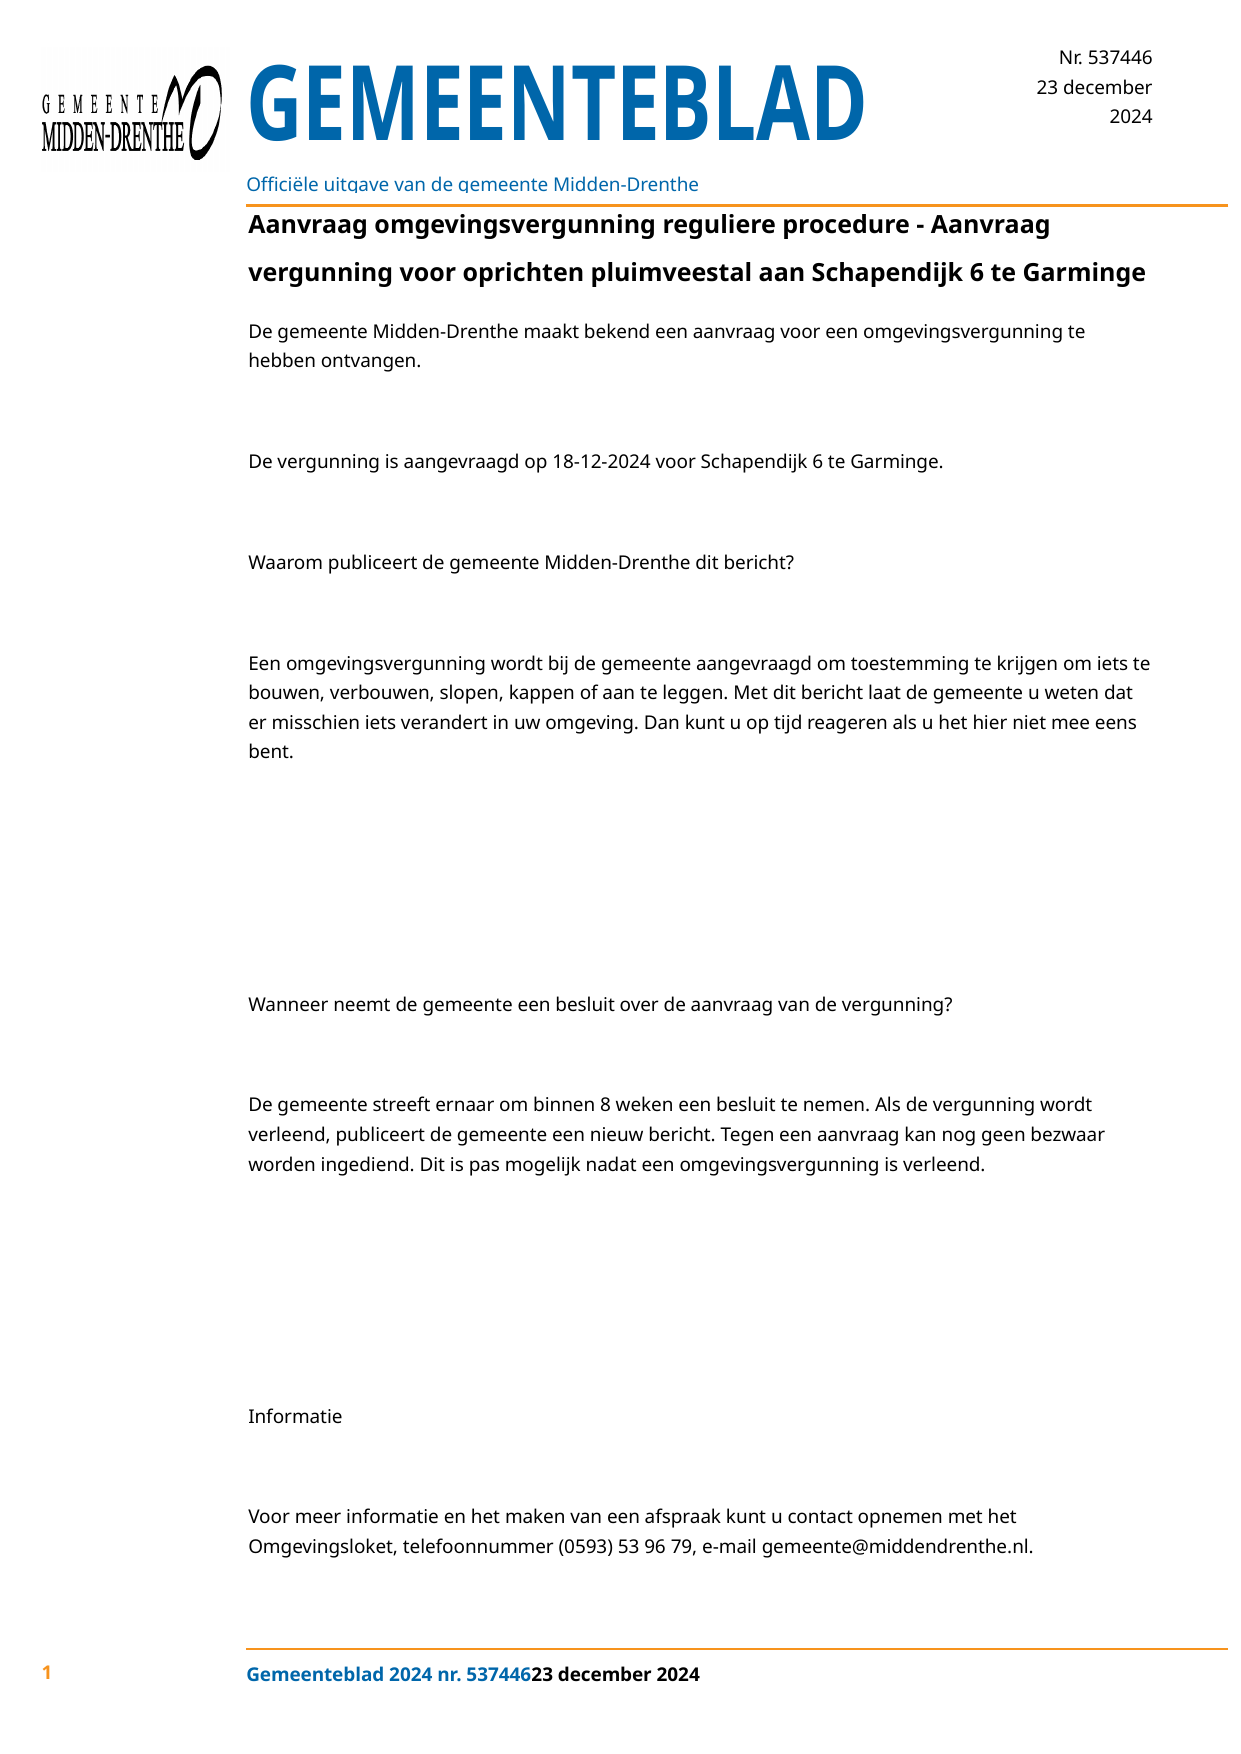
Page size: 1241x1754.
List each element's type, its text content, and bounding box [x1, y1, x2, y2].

picture [41, 47, 231, 172]
text De gemeente streeft ernaar om binnen 8 weken een besluit te nemen. Als de vergunning wordt verleend, publiceert de gemeente een nieuw bericht. Tegen een aanvraag kan nog geen bezwaar worden ingediend. Dit is pas mogelijk nadat een omgevingsvergunning is verleend. [248, 1092, 1152, 1177]
text De vergunning is aangevraagd op 18-12-2024 voor Schapendijk 6 te Garminge. [248, 448, 1152, 474]
text Een omgevingsvergunning wordt bij de gemeente aangevraagd om toestemming te krijgen om iets te bouwen, verbouwen, slopen, kappen of aan te leggen. Met dit bericht laat de gemeente u weten dat er misschien iets verandert in uw omgeving. Dan kunt u op tijd reageren als u het hier niet mee eens bent. [248, 650, 1152, 764]
text Aanvraag omgevingsvergunning reguliere procedure - Aanvraag vergunning voor oprichten pluimveestal aan Schapendijk 6 te Garminge [248, 207, 1152, 288]
text Wanneer neemt de gemeente een besluit over de aanvraag van de vergunning? [248, 991, 1152, 1017]
text Waarom publiceert de gemeente Midden-Drenthe dit bericht? [248, 549, 1152, 575]
text De gemeente Midden-Drenthe maakt bekend een aanvraag voor een omgevingsvergunning te hebben ontvangen. [248, 318, 1152, 373]
text Voor meer informatie en het maken van een afspraak kunt u contact opnemen met het Omgevingsloket, telefoonnummer (0593) 53 96 79, e-mail gemeente@middendrenthe.nl. [248, 1504, 1152, 1559]
text Informatie [248, 1403, 1152, 1429]
